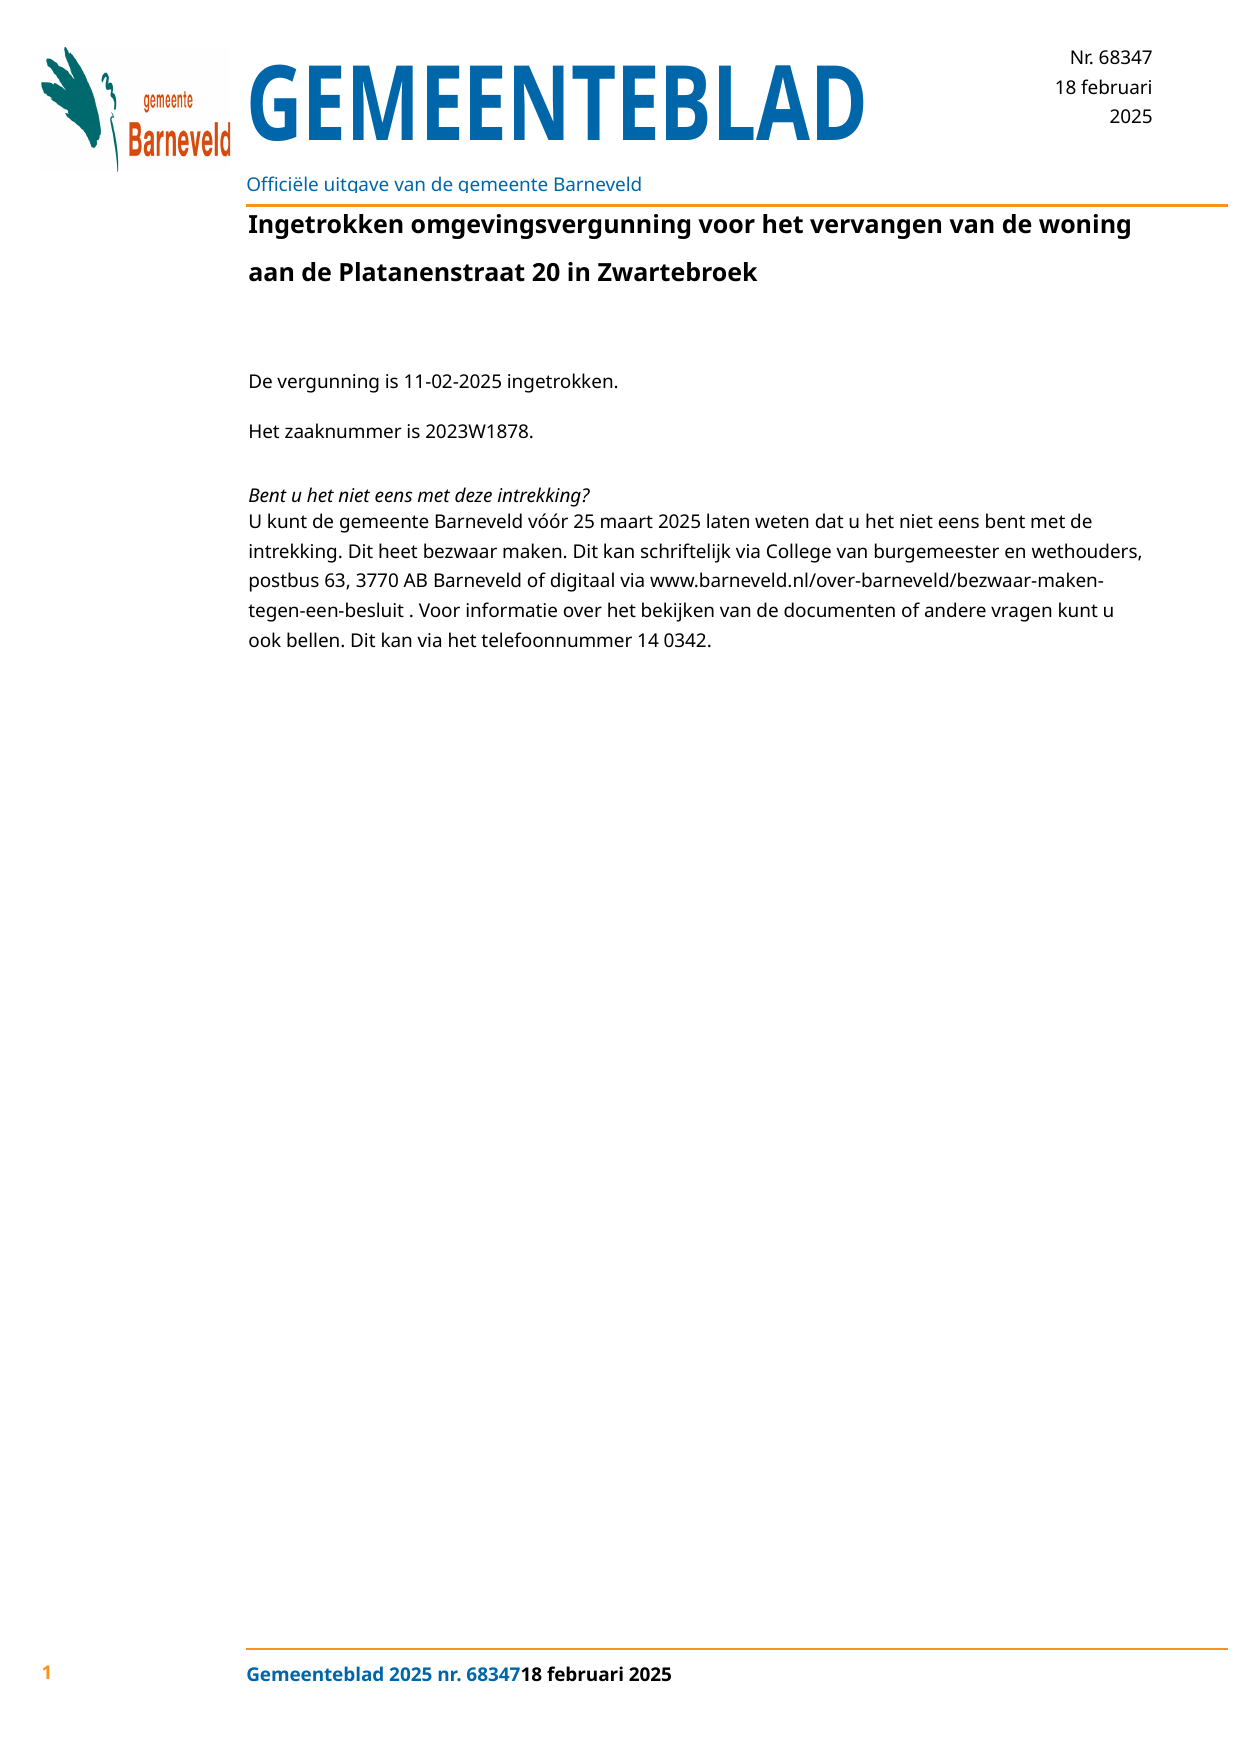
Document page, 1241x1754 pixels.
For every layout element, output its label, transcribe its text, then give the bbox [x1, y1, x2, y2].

text Het zaaknummer is 2023W1878. [248, 419, 1152, 444]
text De vergunning is 11-02-2025 ingetrokken. [248, 368, 1152, 394]
text Bent u het niet eens met deze intrekking? [248, 483, 1152, 508]
text U kunt de gemeente Barneveld vóór 25 maart 2025 laten weten dat u het niet eens bent met de intrekking. Dit heet bezwaar maken. Dit kan schriftelijk via College van burgemeester en wethouders, postbus 63, 3770 AB Barneveld of digitaal via www.barneveld.nl/over-barneveld/bezwaar-maken-tegen-een-besluit . Voor informatie over het bekijken van de documenten of andere vragen kunt u ook bellen. Dit kan via het telefoonnummer 14 0342. [248, 508, 1152, 652]
picture [41, 47, 231, 172]
text Ingetrokken omgevingsvergunning voor het vervangen van de woning aan de Platanenstraat 20 in Zwartebroek [248, 207, 1152, 288]
